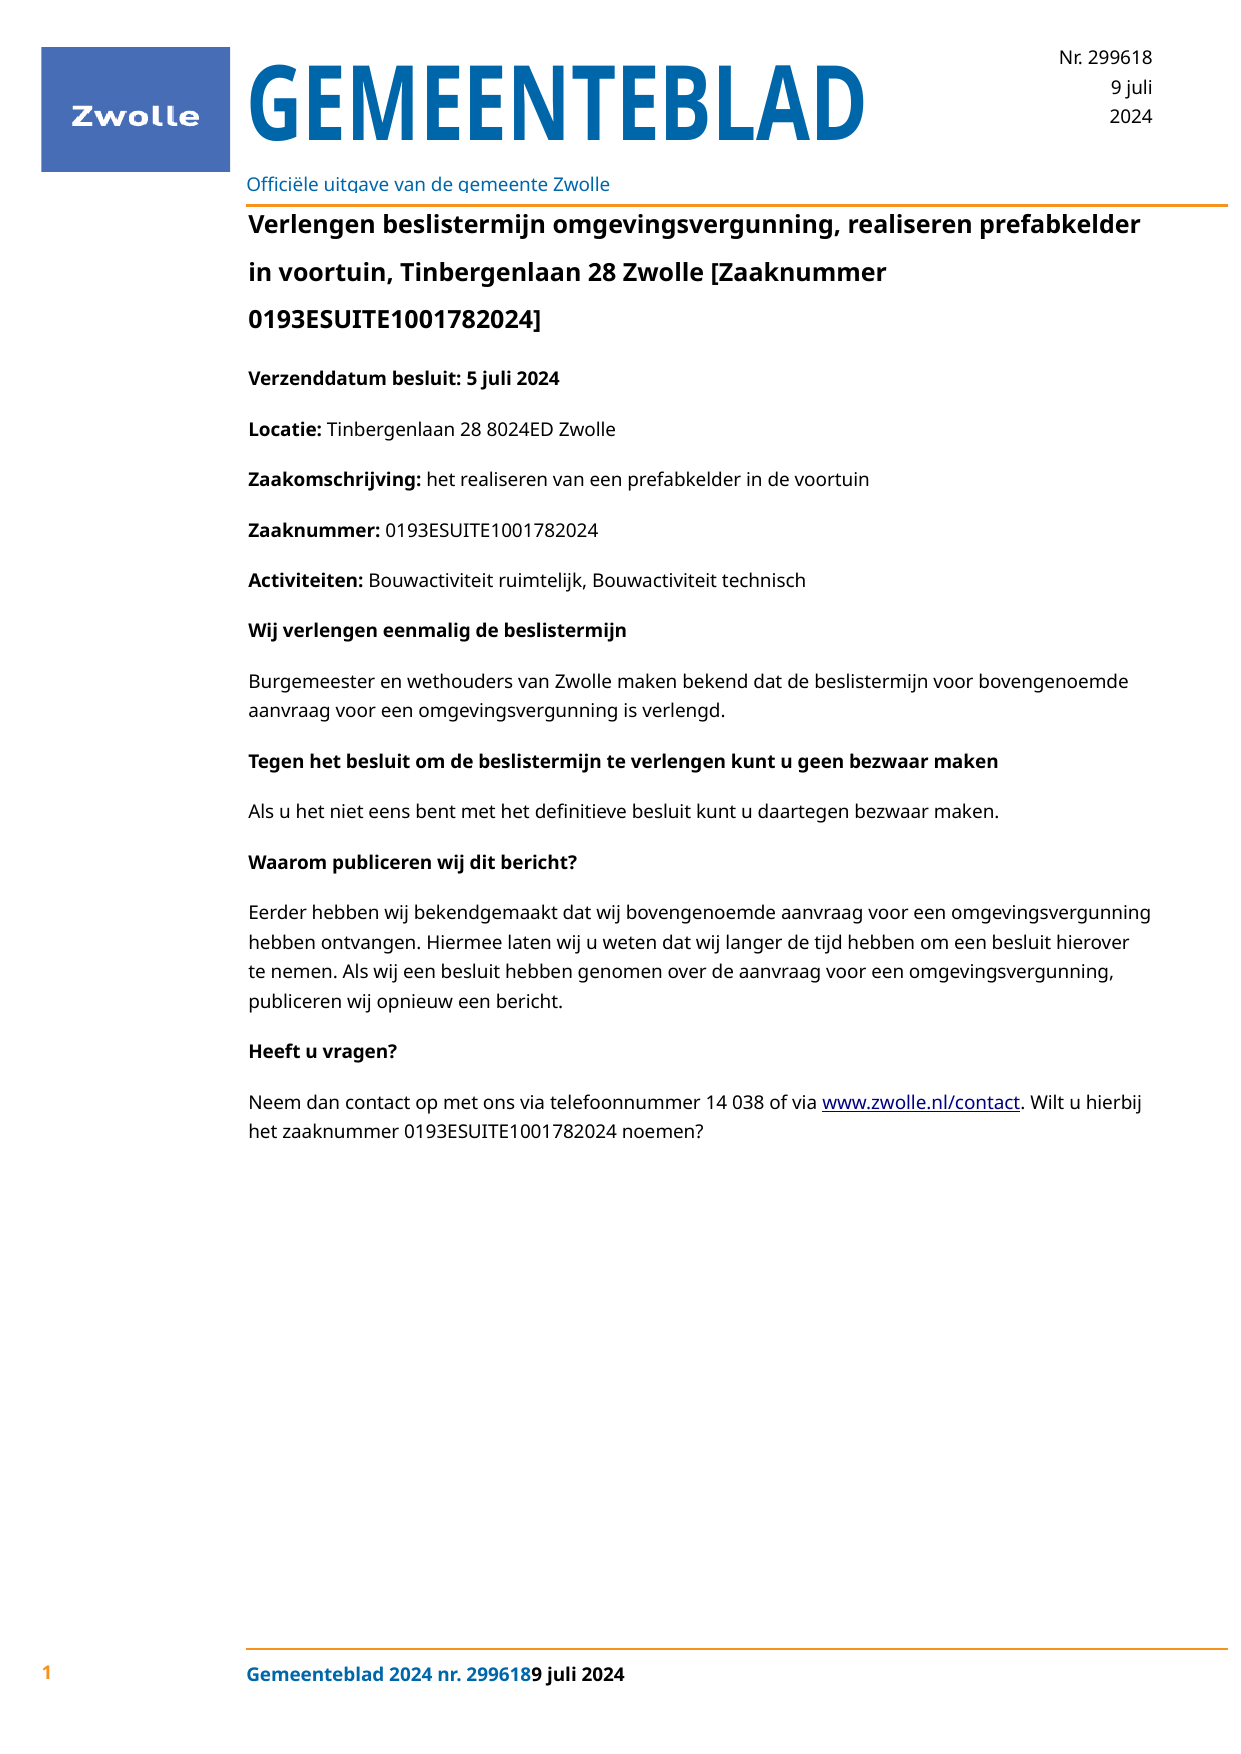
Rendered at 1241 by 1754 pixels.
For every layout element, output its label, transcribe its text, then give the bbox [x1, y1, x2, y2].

text Tegen het besluit om de beslistermijn te verlengen kunt u geen bezwaar maken [248, 748, 1152, 774]
text Burgemeester en wethouders van Zwolle maken bekend dat de beslistermijn voor bovengenoemde aanvraag voor een omgevingsvergunning is verlengd. [248, 668, 1152, 723]
text Neem dan contact op met ons via telefoonnummer 14 038 of via www.zwolle.nl/contact. Wilt u hierbij het zaaknummer 0193ESUITE1001782024 noemen? [248, 1089, 1152, 1144]
text Eerder hebben wij bekendgemaakt dat wij bovengenoemde aanvraag voor een omgevingsvergunning hebben ontvangen. Hiermee laten wij u weten dat wij langer de tijd hebben om een besluit hierover te nemen. Als wij een besluit hebben genomen over de aanvraag voor een omgevingsvergunning, publiceren wij opnieuw een bericht. [248, 899, 1152, 1014]
text Zaakomschrijving: het realiseren van een prefabkelder in de voortuin [248, 466, 1152, 492]
text Locatie: Tinbergenlaan 28 8024ED Zwolle [248, 416, 1152, 442]
text Wij verlengen eenmalig de beslistermijn [248, 618, 1152, 643]
text Verzenddatum besluit: 5 juli 2024 [248, 366, 1152, 391]
picture [41, 47, 231, 172]
text Zaaknummer: 0193ESUITE1001782024 [248, 517, 1152, 542]
text Als u het niet eens bent met het definitieve besluit kunt u daartegen bezwaar maken. [248, 798, 1152, 824]
text Verlengen beslistermijn omgevingsvergunning, realiseren prefabkelder in voortuin, Tinbergenlaan 28 Zwolle [Zaaknummer 0193ESUITE1001782024] [248, 207, 1152, 336]
text Activiteiten: Bouwactiviteit ruimtelijk, Bouwactiviteit technisch [248, 567, 1152, 593]
text Heeft u vragen? [248, 1038, 1152, 1064]
text Waarom publiceren wij dit bericht? [248, 849, 1152, 874]
